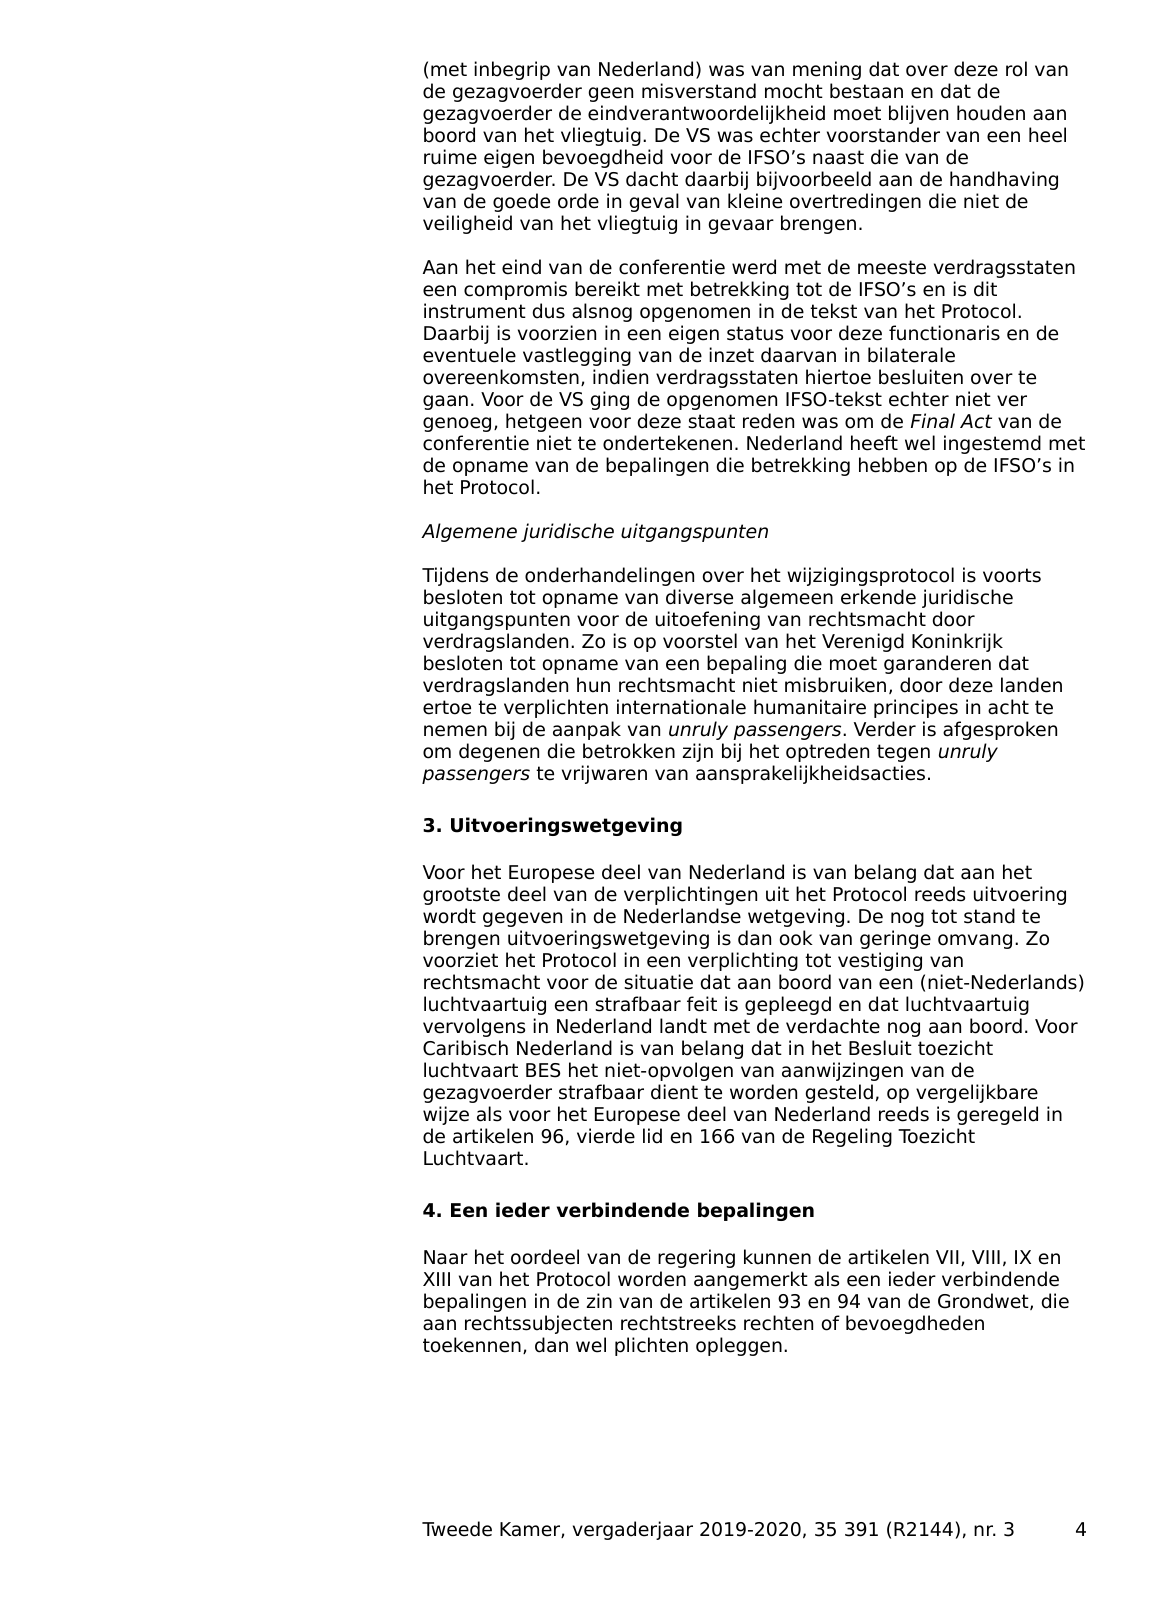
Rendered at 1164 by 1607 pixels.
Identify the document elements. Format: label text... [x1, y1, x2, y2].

text Voor het Europese deel van Nederland is van belang dat aan het grootste deel van de verplichtingen uit het Protocol reeds uitvoering wordt gegeven in de Nederlandse wetgeving. De nog tot stand te brengen uitvoeringswetgeving is dan ook van geringe omvang. Zo voorziet het Protocol in een verplichting tot vestiging van rechtsmacht voor de situatie dat aan boord van een (niet-Nederlands) luchtvaartuig een strafbaar feit is gepleegd en dat luchtvaartuig vervolgens in Nederland landt met de verdachte nog aan boord. Voor Caribisch Nederland is van belang dat in het Besluit toezicht luchtvaart BES het niet-opvolgen van aanwijzingen van de gezagvoerder strafbaar dient te worden gesteld, op vergelijkbare wijze als voor het Europese deel van Nederland reeds is geregeld in de artikelen 96, vierde lid en 166 van de Regeling Toezicht Luchtvaart. [422, 862, 1087, 1170]
text (met inbegrip van Nederland) was van mening dat over deze rol van de gezagvoerder geen misverstand mocht bestaan en dat de gezagvoerder de eindverantwoordelijkheid moet blijven houden aan boord van het vliegtuig. De VS was echter voorstander van een heel ruime eigen bevoegdheid voor de IFSO’s naast die van de gezagvoerder. De VS dacht daarbij bijvoorbeeld aan de handhaving van de goede orde in geval van kleine overtredingen die niet de veiligheid van het vliegtuig in gevaar brengen. [422, 59, 1087, 235]
subtitle Algemene juridische uitgangspunten [422, 521, 1087, 543]
text Naar het oordeel van de regering kunnen de artikelen VII, VIII, IX en XIII van het Protocol worden aangemerkt als een ieder verbindende bepalingen in de zin van de artikelen 93 en 94 van de Grondwet, die aan rechtssubjecten rechtstreeks rechten of bevoegdheden toekennen, dan wel plichten opleggen. [422, 1247, 1087, 1357]
subtitle 4. Een ieder verbindende bepalingen [422, 1200, 1087, 1222]
subtitle 3. Uitvoeringswetgeving [422, 815, 1087, 837]
text Tijdens de onderhandelingen over het wijzigingsprotocol is voorts besloten tot opname van diverse algemeen erkende juridische uitgangspunten voor de uitoefening van rechtsmacht door verdragslanden. Zo is op voorstel van het Verenigd Koninkrijk besloten tot opname van een bepaling die moet garanderen dat verdragslanden hun rechtsmacht niet misbruiken, door deze landen ertoe te verplichten internationale humanitaire principes in acht te nemen bij de aanpak van unruly passengers. Verder is afgesproken om degenen die betrokken zijn bij het optreden tegen unruly passengers te vrijwaren van aansprakelijkheidsacties. [422, 565, 1087, 785]
text Aan het eind van de conferentie werd met de meeste verdragsstaten een compromis bereikt met betrekking tot de IFSO’s en is dit instrument dus alsnog opgenomen in de tekst van het Protocol. Daarbij is voorzien in een eigen status voor deze functionaris en de eventuele vastlegging van de inzet daarvan in bilaterale overeenkomsten, indien verdragsstaten hiertoe besluiten over te gaan. Voor de VS ging de opgenomen IFSO-tekst echter niet ver genoeg, hetgeen voor deze staat reden was om de Final Act van de conferentie niet te ondertekenen. Nederland heeft wel ingestemd met de opname van de bepalingen die betrekking hebben op de IFSO’s in het Protocol. [422, 257, 1087, 499]
